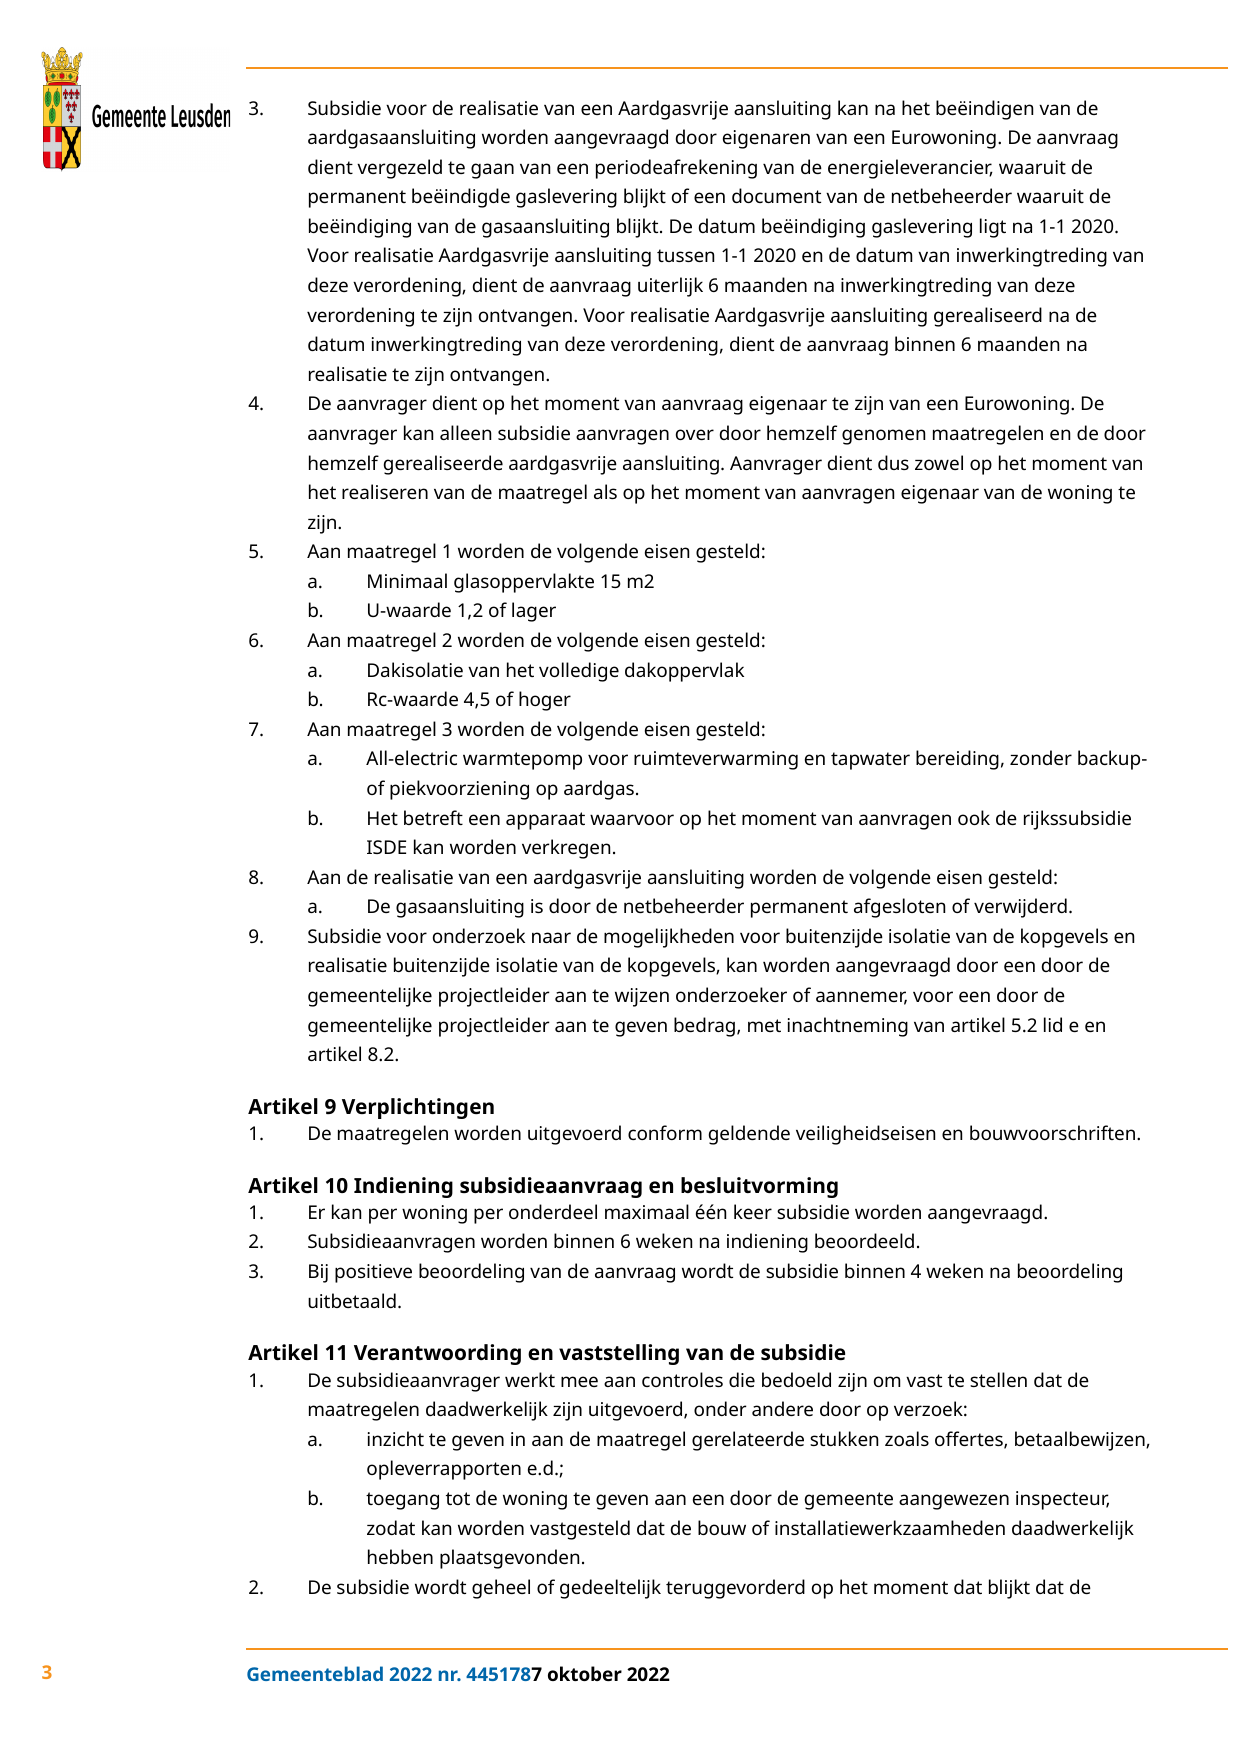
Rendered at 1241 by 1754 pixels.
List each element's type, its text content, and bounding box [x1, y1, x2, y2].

list De maatregelen worden uitgevoerd conform geldende veiligheidseisen en bouwvoorschriften. [248, 1120, 1152, 1146]
list Rc-waarde 4,5 of hoger [307, 686, 1152, 712]
list toegang tot de woning te geven aan een door de gemeente aangewezen inspecteur, zodat kan worden vastgesteld dat de bouw of installatiewerkzaamheden daadwerkelijk hebben plaatsgevonden. [307, 1485, 1152, 1570]
list Dakisolatie van het volledige dakoppervlak [307, 657, 1152, 683]
list De subsidieaanvrager werkt mee aan controles die bedoeld zijn om vast te stellen dat de maatregelen daadwerkelijk zijn uitgevoerd, onder andere door op verzoek: [248, 1367, 1152, 1422]
list Aan de realisatie van een aardgasvrije aansluiting worden de volgende eisen gesteld: [248, 864, 1152, 890]
picture [41, 47, 231, 172]
list inzicht te geven in aan de maatregel gerelateerde stukken zoals offertes, betaalbewijzen, opleverrapporten e.d.; [307, 1426, 1152, 1481]
list Bij positieve beoordeling van de aanvraag wordt de subsidie binnen 4 weken na beoordeling uitbetaald. [248, 1258, 1152, 1314]
list Minimaal glasoppervlakte 15 m2 [307, 568, 1152, 594]
list Aan maatregel 3 worden de volgende eisen gesteld: [248, 716, 1152, 742]
list Aan maatregel 2 worden de volgende eisen gesteld: [248, 627, 1152, 653]
list All-electric warmtepomp voor ruimteverwarming en tapwater bereiding, zonder backup- of piekvoorziening op aardgas. [307, 746, 1152, 801]
text Artikel 9 Verplichtingen [248, 1092, 1152, 1120]
text Artikel 10 Indiening subsidieaanvraag en besluitvorming [248, 1171, 1152, 1199]
list De subsidie wordt geheel of gedeeltelijk teruggevorderd op het moment dat blijkt dat de [248, 1574, 1152, 1599]
list Aan maatregel 1 worden de volgende eisen gesteld: [248, 538, 1152, 564]
list Het betreft een apparaat waarvoor op het moment van aanvragen ook de rijkssubsidie ISDE kan worden verkregen. [307, 805, 1152, 860]
list De aanvrager dient op het moment van aanvraag eigenaar te zijn van een Eurowoning. De aanvrager kan alleen subsidie aanvragen over door hemzelf genomen maatregelen en de door hemzelf gerealiseerde aardgasvrije aansluiting. Aanvrager dient dus zowel op het moment van het realiseren van de maatregel als op het moment van aanvragen eigenaar van de woning te zijn. [248, 391, 1152, 535]
list Er kan per woning per onderdeel maximaal één keer subsidie worden aangevraagd. [248, 1199, 1152, 1225]
list De gasaansluiting is door de netbeheerder permanent afgesloten of verwijderd. [307, 893, 1152, 919]
list Subsidie voor de realisatie van een Aardgasvrije aansluiting kan na het beëindigen van de aardgasaansluiting worden aangevraagd door eigenaren van een Eurowoning. De aanvraag dient vergezeld te gaan van een periodeafrekening van de energieleverancier, waaruit de permanent beëindigde gaslevering blijkt of een document van de netbeheerder waaruit de beëindiging van de gasaansluiting blijkt. De datum beëindiging gaslevering ligt na 1-1 2020. Voor realisatie Aardgasvrije aansluiting tussen 1-1 2020 en de datum van inwerkingtreding van deze verordening, dient de aanvraag uiterlijk 6 maanden na inwerkingtreding van deze verordening te zijn ontvangen. Voor realisatie Aardgasvrije aansluiting gerealiseerd na de datum inwerkingtreding van deze verordening, dient de aanvraag binnen 6 maanden na realisatie te zijn ontvangen. [248, 95, 1152, 387]
list Subsidieaanvragen worden binnen 6 weken na indiening beoordeeld. [248, 1229, 1152, 1254]
text Artikel 11 Verantwoording en vaststelling van de subsidie [248, 1338, 1152, 1367]
list U-waarde 1,2 of lager [307, 598, 1152, 623]
list Subsidie voor onderzoek naar de mogelijkheden voor buitenzijde isolatie van de kopgevels en realisatie buitenzijde isolatie van de kopgevels, kan worden aangevraagd door een door de gemeentelijke projectleider aan te wijzen onderzoeker of aannemer, voor een door de gemeentelijke projectleider aan te geven bedrag, met inachtneming van artikel 5.2 lid e en artikel 8.2. [248, 923, 1152, 1067]
